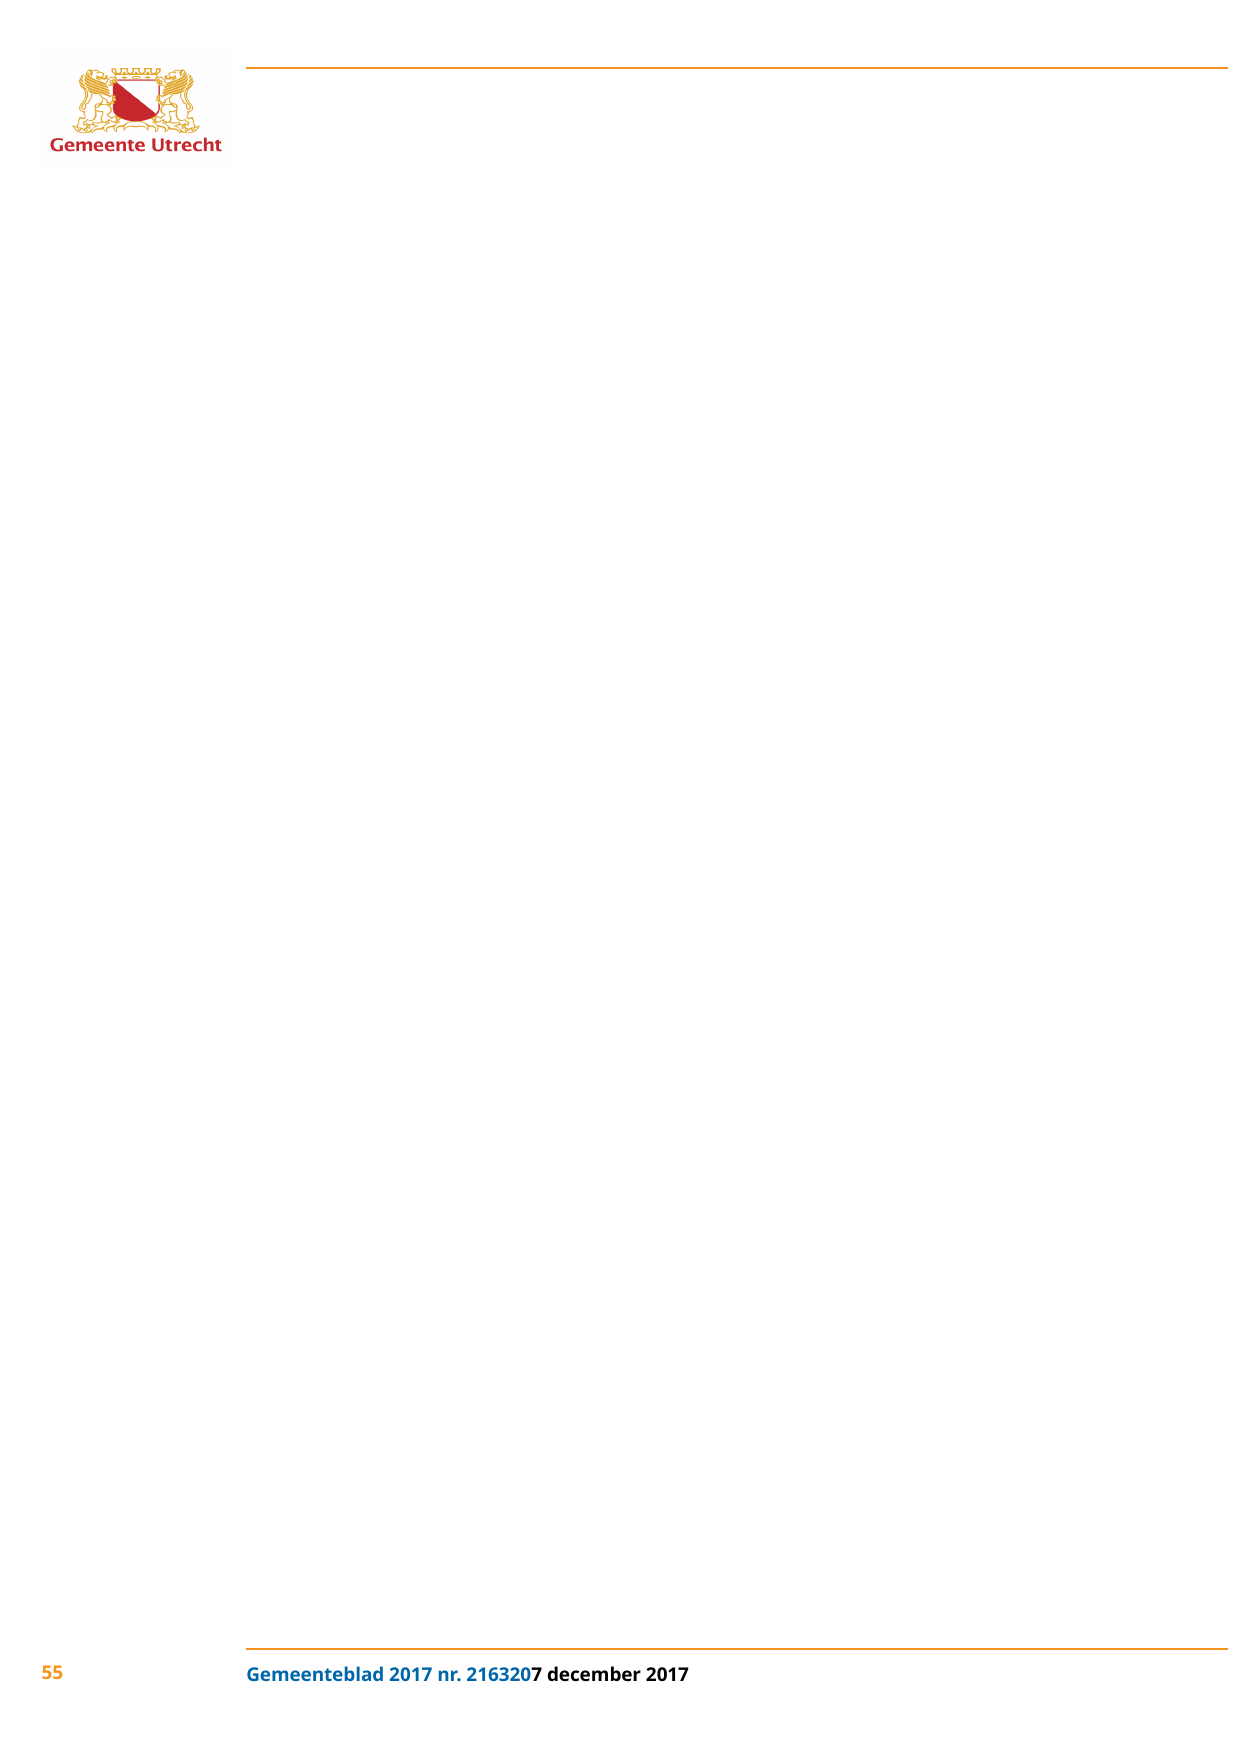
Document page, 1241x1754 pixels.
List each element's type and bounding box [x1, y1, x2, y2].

picture [41, 47, 231, 172]
